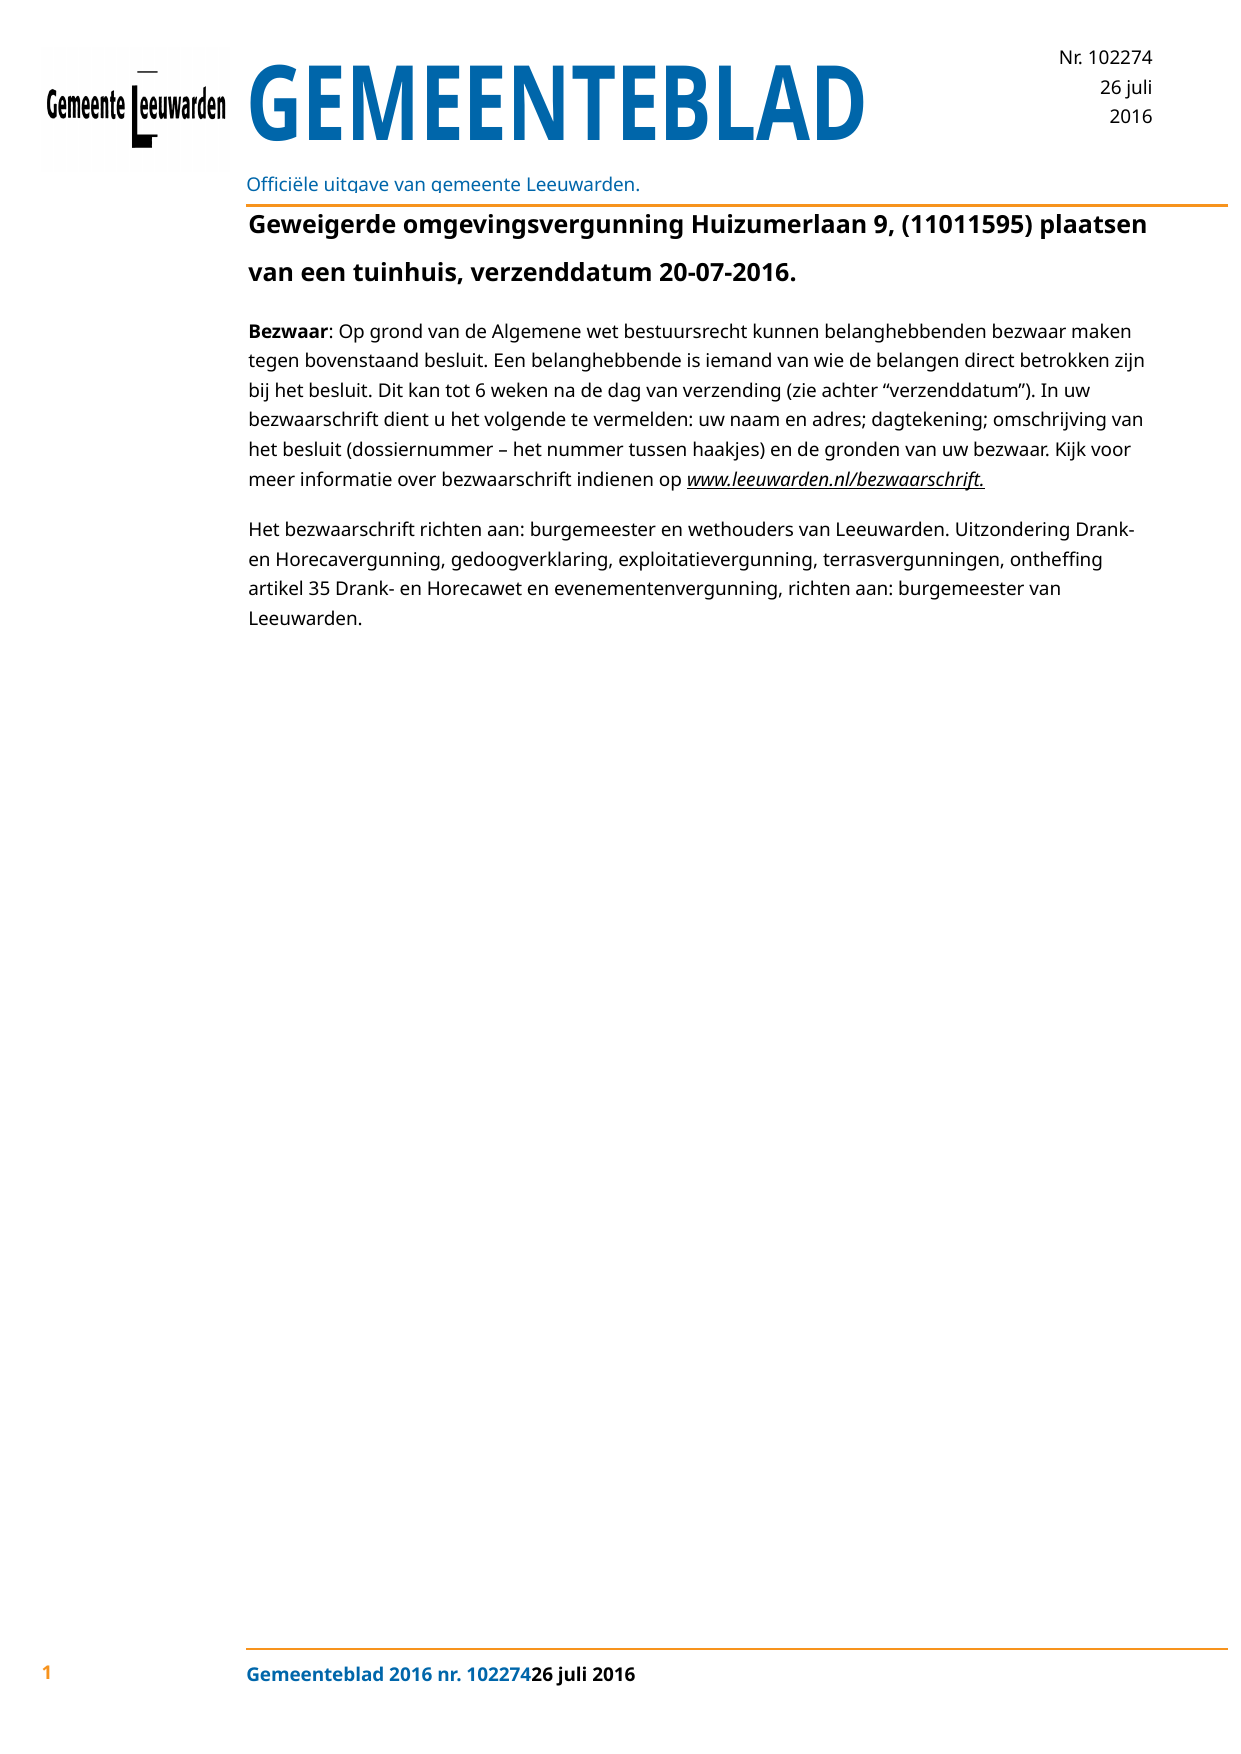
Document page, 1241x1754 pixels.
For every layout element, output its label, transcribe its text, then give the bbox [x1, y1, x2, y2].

text Bezwaar: Op grond van de Algemene wet bestuursrecht kunnen belanghebbenden bezwaar maken tegen bovenstaand besluit. Een belanghebbende is iemand van wie de belangen direct betrokken zijn bij het besluit. Dit kan tot 6 weken na de dag van verzending (zie achter “verzenddatum”). In uw bezwaarschrift dient u het volgende te vermelden: uw naam en adres; dagtekening; omschrijving van het besluit (dossiernummer – het nummer tussen haakjes) en de gronden van uw bezwaar. Kijk voor meer informatie over bezwaarschrift indienen op www.leeuwarden.nl/bezwaarschrift. [248, 318, 1152, 492]
text Geweigerde omgevingsvergunning Huizumerlaan 9, (11011595) plaatsen van een tuinhuis, verzenddatum 20-07-2016. [248, 207, 1152, 288]
picture [41, 47, 231, 172]
text Het bezwaarschrift richten aan: burgemeester en wethouders van Leeuwarden. Uitzondering Drank- en Horecavergunning, gedoogverklaring, exploitatievergunning, terrasvergunningen, ontheffing artikel 35 Drank- en Horecawet en evenementenvergunning, richten aan: burgemeester van Leeuwarden. [248, 516, 1152, 631]
